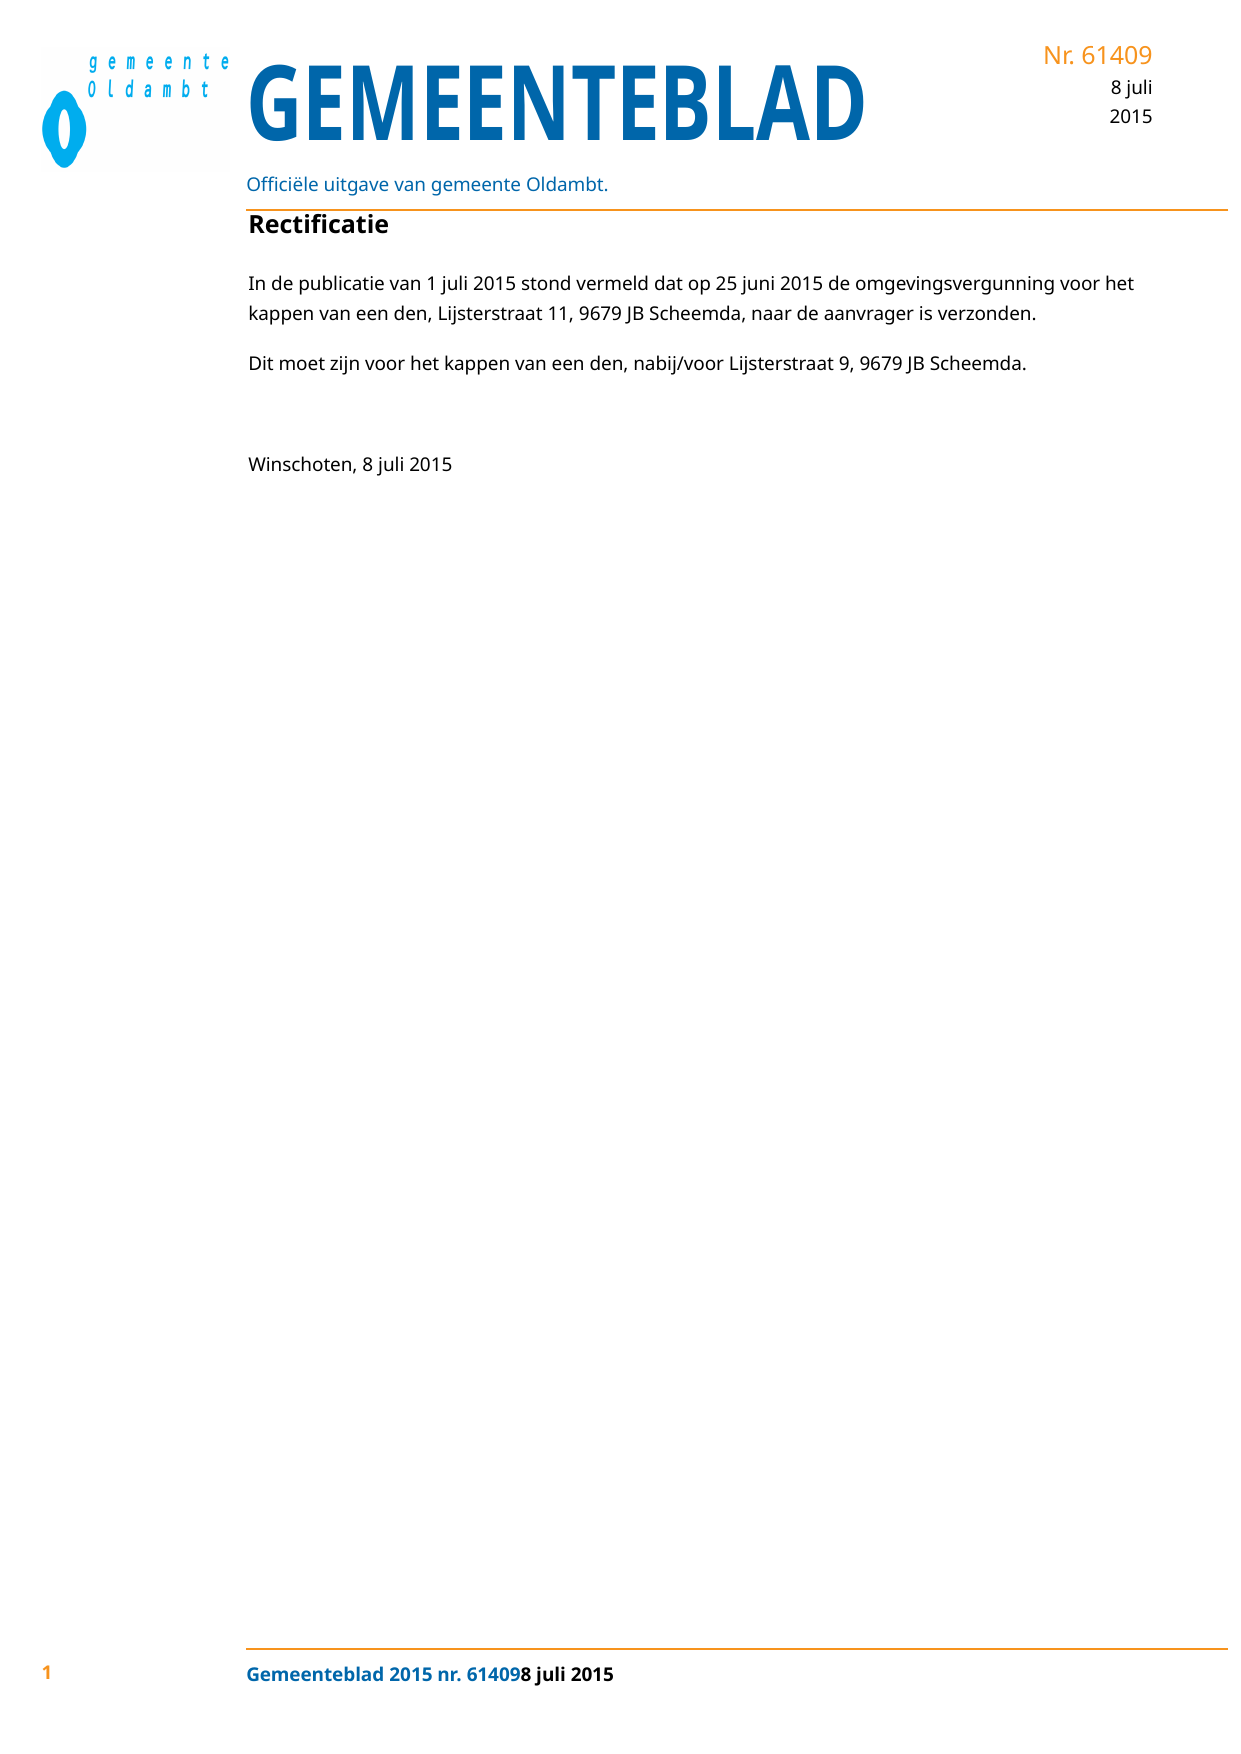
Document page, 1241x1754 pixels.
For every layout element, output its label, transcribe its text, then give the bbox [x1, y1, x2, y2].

picture [41, 47, 231, 172]
text Dit moet zijn voor het kappen van een den, nabij/voor Lijsterstraat 9, 9679 JB Scheemda. [248, 350, 1152, 376]
text Winschoten, 8 juli 2015 [248, 451, 1152, 477]
text In de publicatie van 1 juli 2015 stond vermeld dat op 25 juni 2015 de omgevingsvergunning voor het kappen van een den, Lijsterstraat 11, 9679 JB Scheemda, naar de aanvrager is verzonden. [248, 270, 1152, 326]
text Rectificatie [248, 211, 1152, 241]
